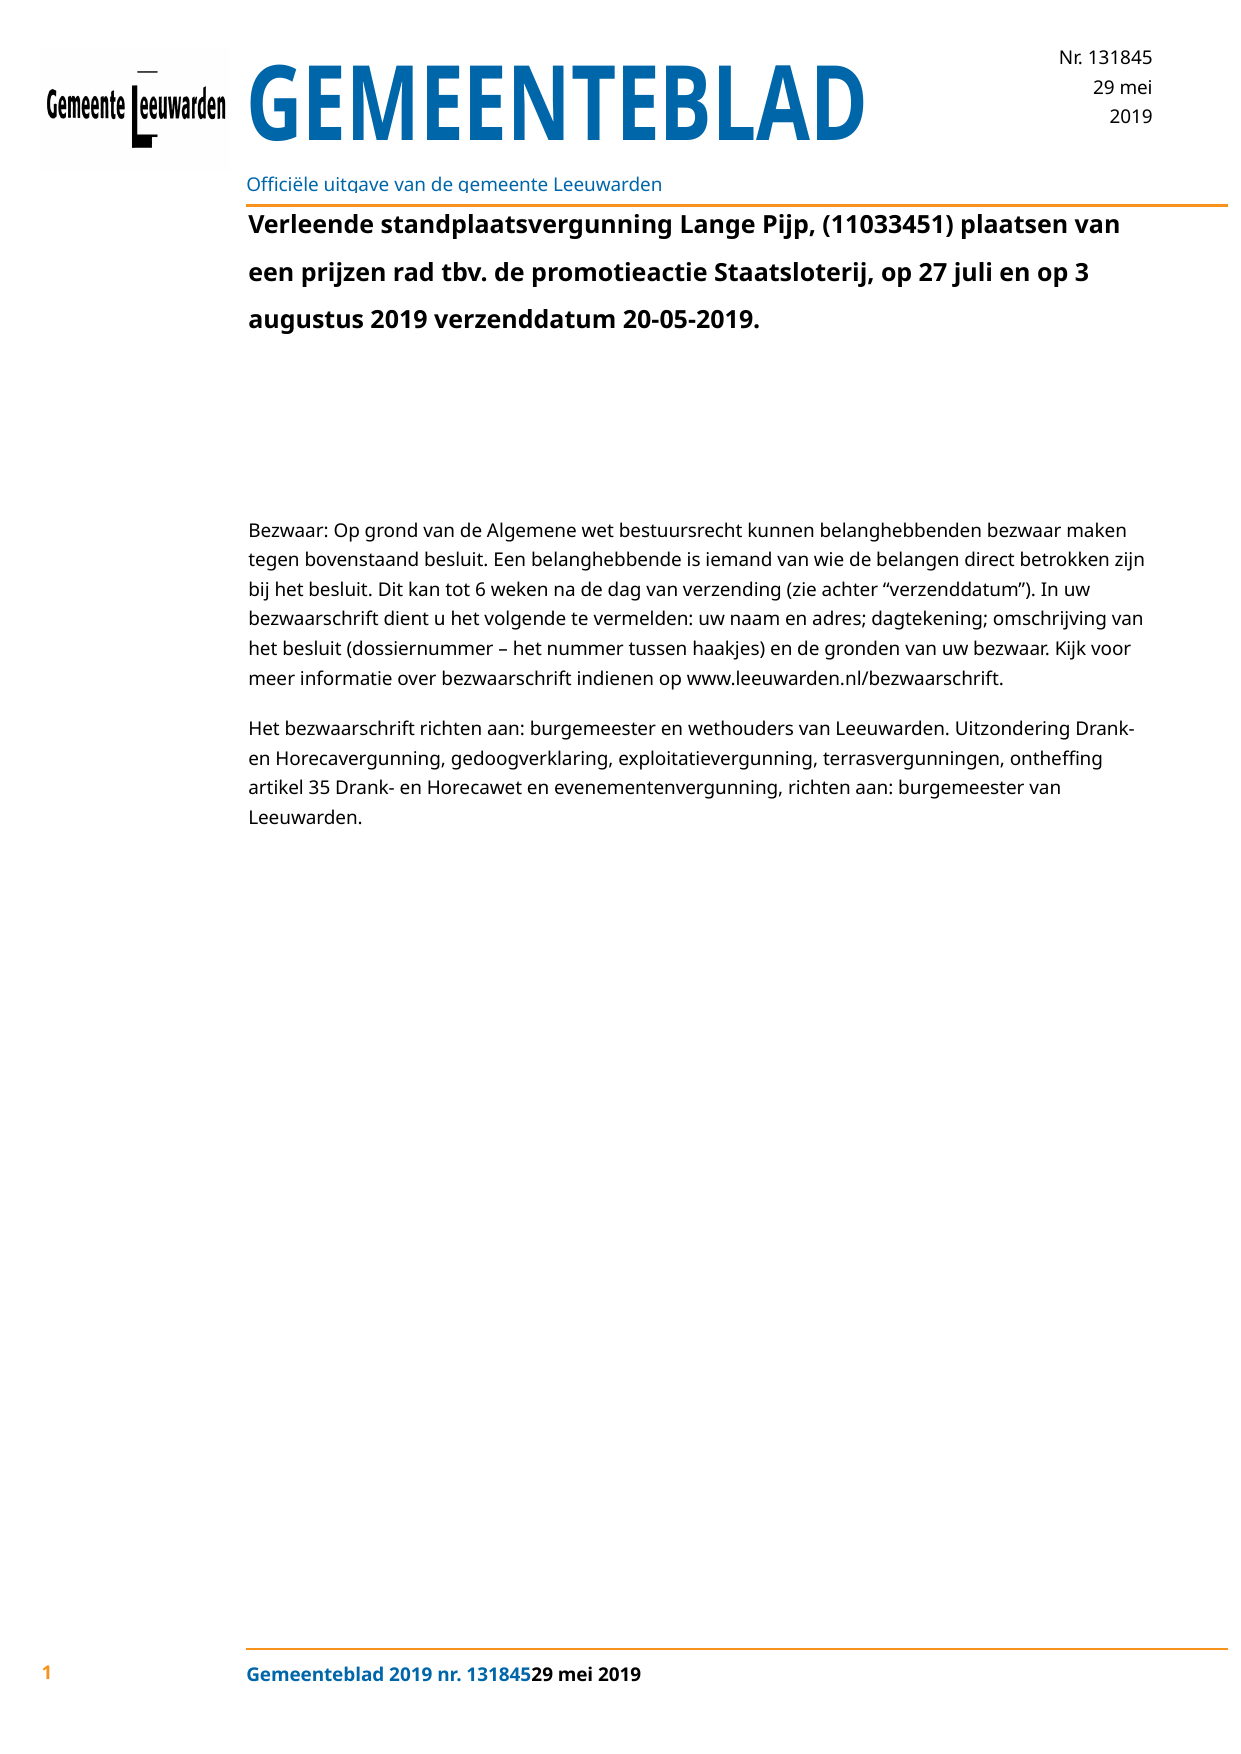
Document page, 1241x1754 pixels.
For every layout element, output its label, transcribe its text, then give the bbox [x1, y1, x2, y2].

picture [41, 47, 231, 172]
text Het bezwaarschrift richten aan: burgemeester en wethouders van Leeuwarden. Uitzondering Drank- en Horecavergunning, gedoogverklaring, exploitatievergunning, terrasvergunningen, ontheffing artikel 35 Drank- en Horecawet en evenementenvergunning, richten aan: burgemeester van Leeuwarden. [248, 715, 1152, 829]
text Verleende standplaatsvergunning Lange Pijp, (11033451) plaatsen van een prijzen rad tbv. de promotieactie Staatsloterij, op 27 juli en op 3 augustus 2019 verzenddatum 20-05-2019. [248, 207, 1152, 336]
text Bezwaar: Op grond van de Algemene wet bestuursrecht kunnen belanghebbenden bezwaar maken tegen bovenstaand besluit. Een belanghebbende is iemand van wie de belangen direct betrokken zijn bij het besluit. Dit kan tot 6 weken na de dag van verzending (zie achter “verzenddatum”). In uw bezwaarschrift dient u het volgende te vermelden: uw naam en adres; dagtekening; omschrijving van het besluit (dossiernummer – het nummer tussen haakjes) en de gronden van uw bezwaar. Kijk voor meer informatie over bezwaarschrift indienen op www.leeuwarden.nl/bezwaarschrift. [248, 517, 1152, 690]
